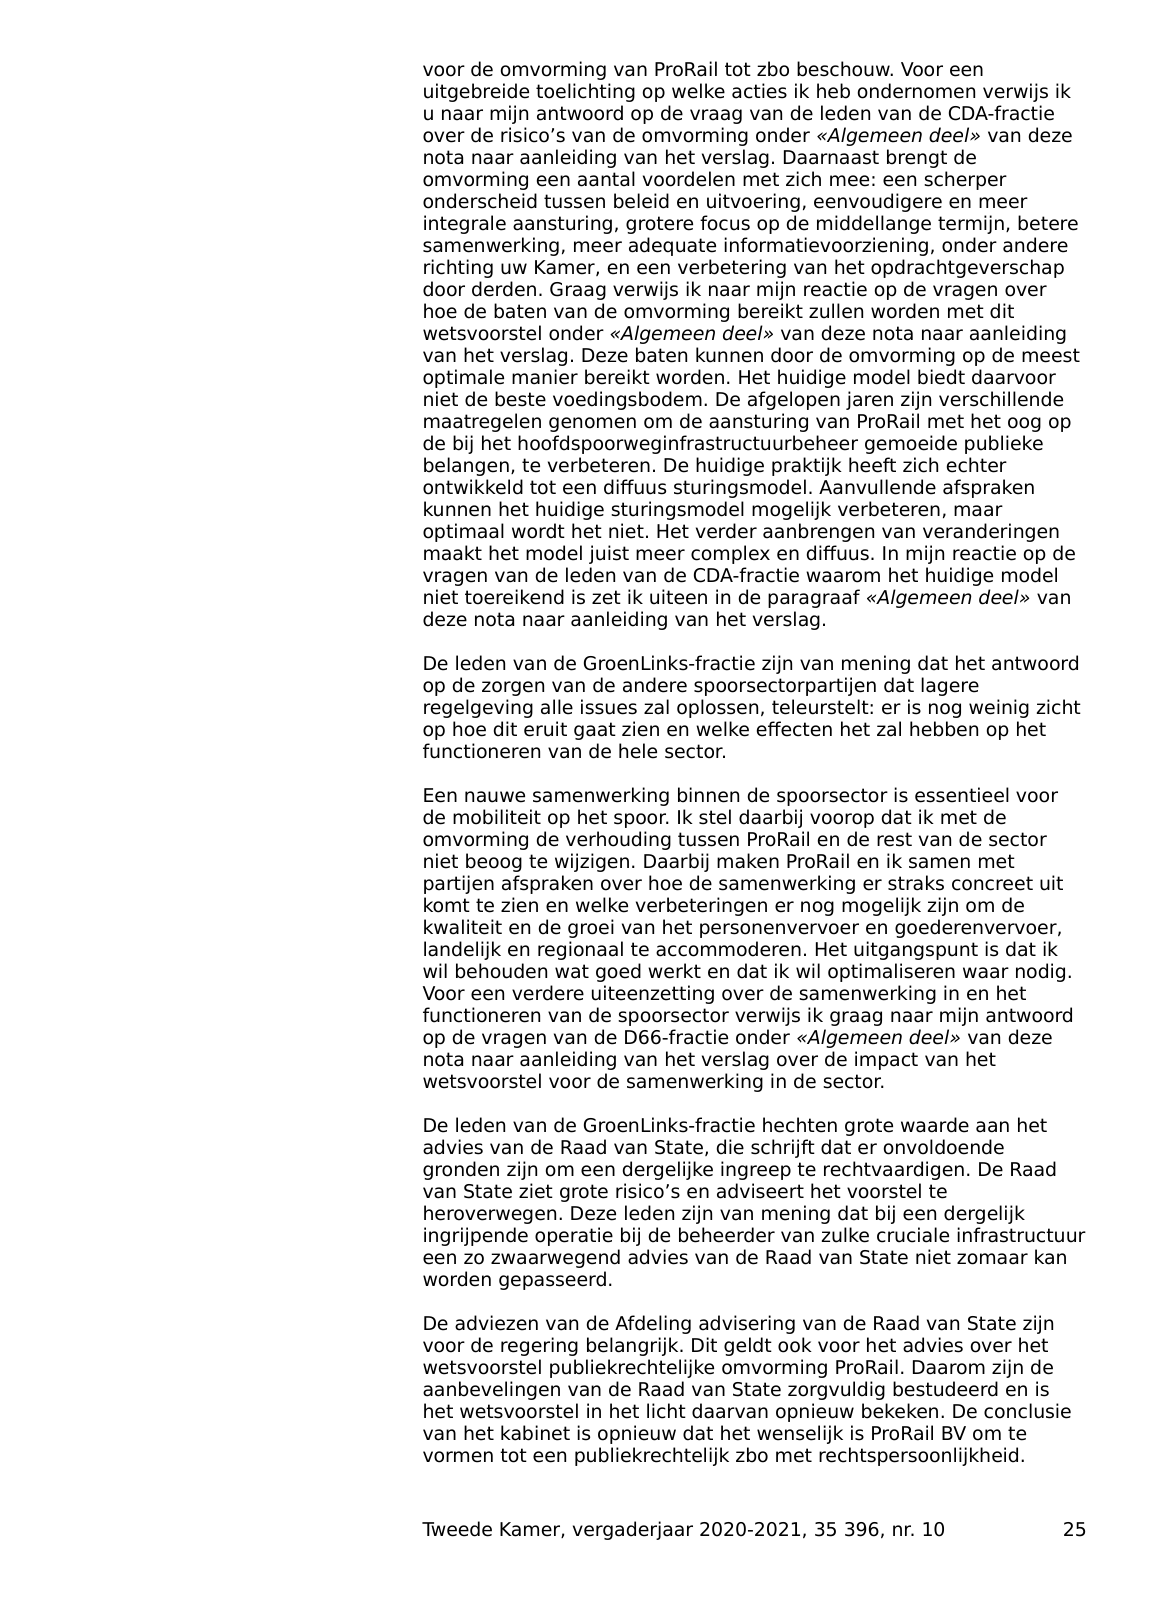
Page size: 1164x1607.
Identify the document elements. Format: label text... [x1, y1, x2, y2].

text voor de omvorming van ProRail tot zbo beschouw. Voor een uitgebreide toelichting op welke acties ik heb ondernomen verwijs ik u naar mijn antwoord op de vraag van de leden van de CDA-fractie over de risico’s van de omvorming onder «Algemeen deel» van deze nota naar aanleiding van het verslag. Daarnaast brengt de omvorming een aantal voordelen met zich mee: een scherper onderscheid tussen beleid en uitvoering, eenvoudigere en meer integrale aansturing, grotere focus op de middellange termijn, betere samenwerking, meer adequate informatievoorziening, onder andere richting uw Kamer, en een verbetering van het opdrachtgeverschap door derden. Graag verwijs ik naar mijn reactie op de vragen over hoe de baten van de omvorming bereikt zullen worden met dit wetsvoorstel onder «Algemeen deel» van deze nota naar aanleiding van het verslag. Deze baten kunnen door de omvorming op de meest optimale manier bereikt worden. Het huidige model biedt daarvoor niet de beste voedingsbodem. De afgelopen jaren zijn verschillende maatregelen genomen om de aansturing van ProRail met het oog op de bij het hoofdspoorweginfrastructuurbeheer gemoeide publieke belangen, te verbeteren. De huidige praktijk heeft zich echter ontwikkeld tot een diffuus sturingsmodel. Aanvullende afspraken kunnen het huidige sturingsmodel mogelijk verbeteren, maar optimaal wordt het niet. Het verder aanbrengen van veranderingen maakt het model juist meer complex en diffuus. In mijn reactie op de vragen van de leden van de CDA-fractie waarom het huidige model niet toereikend is zet ik uiteen in de paragraaf «Algemeen deel» van deze nota naar aanleiding van het verslag. [422, 59, 1087, 631]
text De leden van de GroenLinks-fractie zijn van mening dat het antwoord op de zorgen van de andere spoorsectorpartijen dat lagere regelgeving alle issues zal oplossen, teleurstelt: er is nog weinig zicht op hoe dit eruit gaat zien en welke effecten het zal hebben op het functioneren van de hele sector. [422, 653, 1087, 763]
text De adviezen van de Afdeling advisering van de Raad van State zijn voor de regering belangrijk. Dit geldt ook voor het advies over het wetsvoorstel publiekrechtelijke omvorming ProRail. Daarom zijn de aanbevelingen van de Raad van State zorgvuldig bestudeerd en is het wetsvoorstel in het licht daarvan opnieuw bekeken. De conclusie van het kabinet is opnieuw dat het wenselijk is ProRail BV om te vormen tot een publiekrechtelijk zbo met rechtspersoonlijkheid. [422, 1313, 1087, 1467]
text Een nauwe samenwerking binnen de spoorsector is essentieel voor de mobiliteit op het spoor. Ik stel daarbij voorop dat ik met de omvorming de verhouding tussen ProRail en de rest van de sector niet beoog te wijzigen. Daarbij maken ProRail en ik samen met partijen afspraken over hoe de samenwerking er straks concreet uit komt te zien en welke verbeteringen er nog mogelijk zijn om de kwaliteit en de groei van het personenvervoer en goederenvervoer, landelijk en regionaal te accommoderen. Het uitgangspunt is dat ik wil behouden wat goed werkt en dat ik wil optimaliseren waar nodig. Voor een verdere uiteenzetting over de samenwerking in en het functioneren van de spoorsector verwijs ik graag naar mijn antwoord op de vragen van de D66-fractie onder «Algemeen deel» van deze nota naar aanleiding van het verslag over de impact van het wetsvoorstel voor de samenwerking in de sector. [422, 785, 1087, 1092]
text De leden van de GroenLinks-fractie hechten grote waarde aan het advies van de Raad van State, die schrijft dat er onvoldoende gronden zijn om een dergelijke ingreep te rechtvaardigen. De Raad van State ziet grote risico’s en adviseert het voorstel te heroverwegen. Deze leden zijn van mening dat bij een dergelijk ingrijpende operatie bij de beheerder van zulke cruciale infrastructuur een zo zwaarwegend advies van de Raad van State niet zomaar kan worden gepasseerd. [422, 1115, 1087, 1291]
